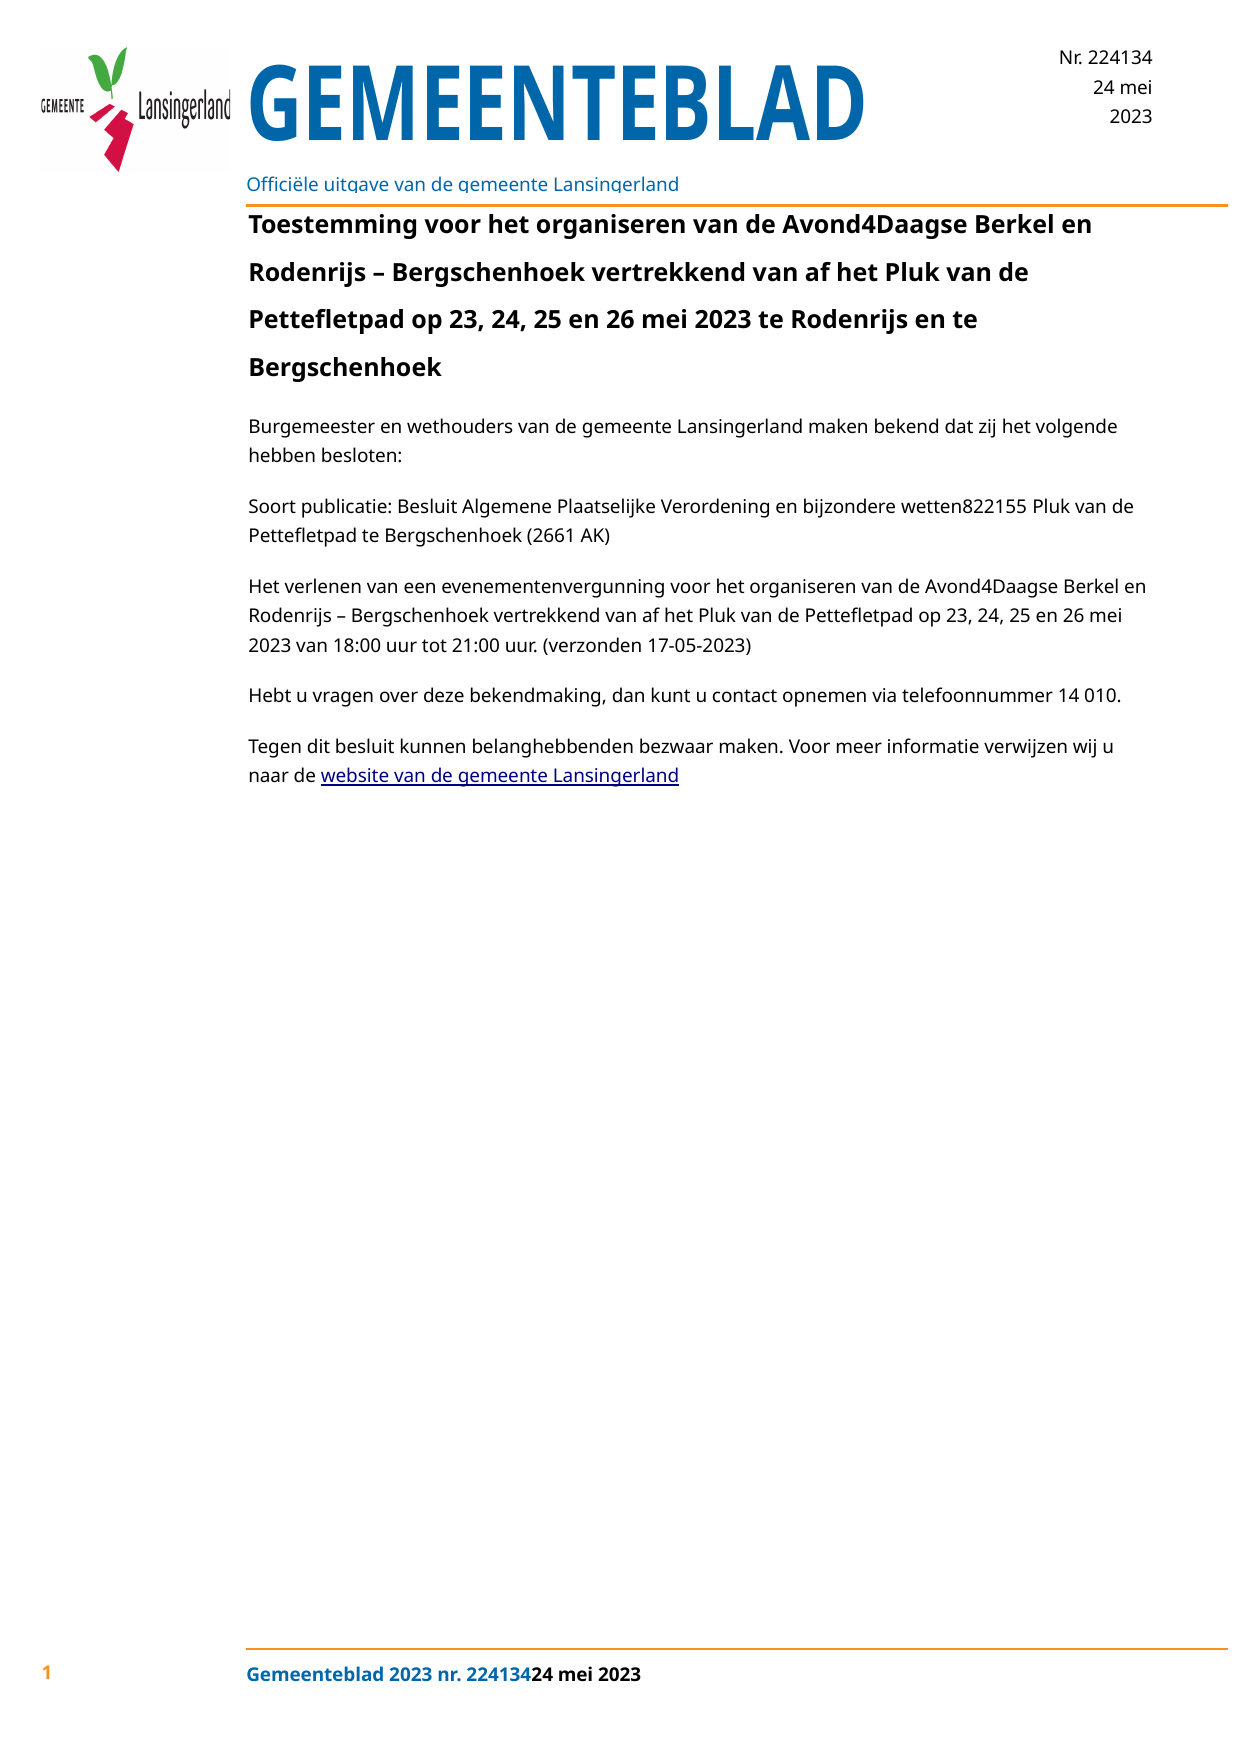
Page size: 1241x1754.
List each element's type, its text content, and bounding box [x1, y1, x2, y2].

text Hebt u vragen over deze bekendmaking, dan kunt u contact opnemen via telefoonnummer 14 010. [248, 683, 1152, 708]
text Burgemeester en wethouders van de gemeente Lansingerland maken bekend dat zij het volgende hebben besloten: [248, 413, 1152, 468]
picture [41, 47, 231, 172]
text Soort publicatie: Besluit Algemene Plaatselijke Verordening en bijzondere wetten822155 Pluk van de Pettefletpad te Bergschenhoek (2661 AK) [248, 493, 1152, 548]
text Toestemming voor het organiseren van de Avond4Daagse Berkel en Rodenrijs – Bergschenhoek vertrekkend van af het Pluk van de Pettefletpad op 23, 24, 25 en 26 mei 2023 te Rodenrijs en te Bergschenhoek [248, 207, 1152, 384]
text Tegen dit besluit kunnen belanghebbenden bezwaar maken. Voor meer informatie verwijzen wij u naar de website van de gemeente Lansingerland [248, 733, 1152, 788]
text Het verlenen van een evenementenvergunning voor het organiseren van de Avond4Daagse Berkel en Rodenrijs – Bergschenhoek vertrekkend van af het Pluk van de Pettefletpad op 23, 24, 25 en 26 mei 2023 van 18:00 uur tot 21:00 uur. (verzonden 17-05-2023) [248, 573, 1152, 658]
